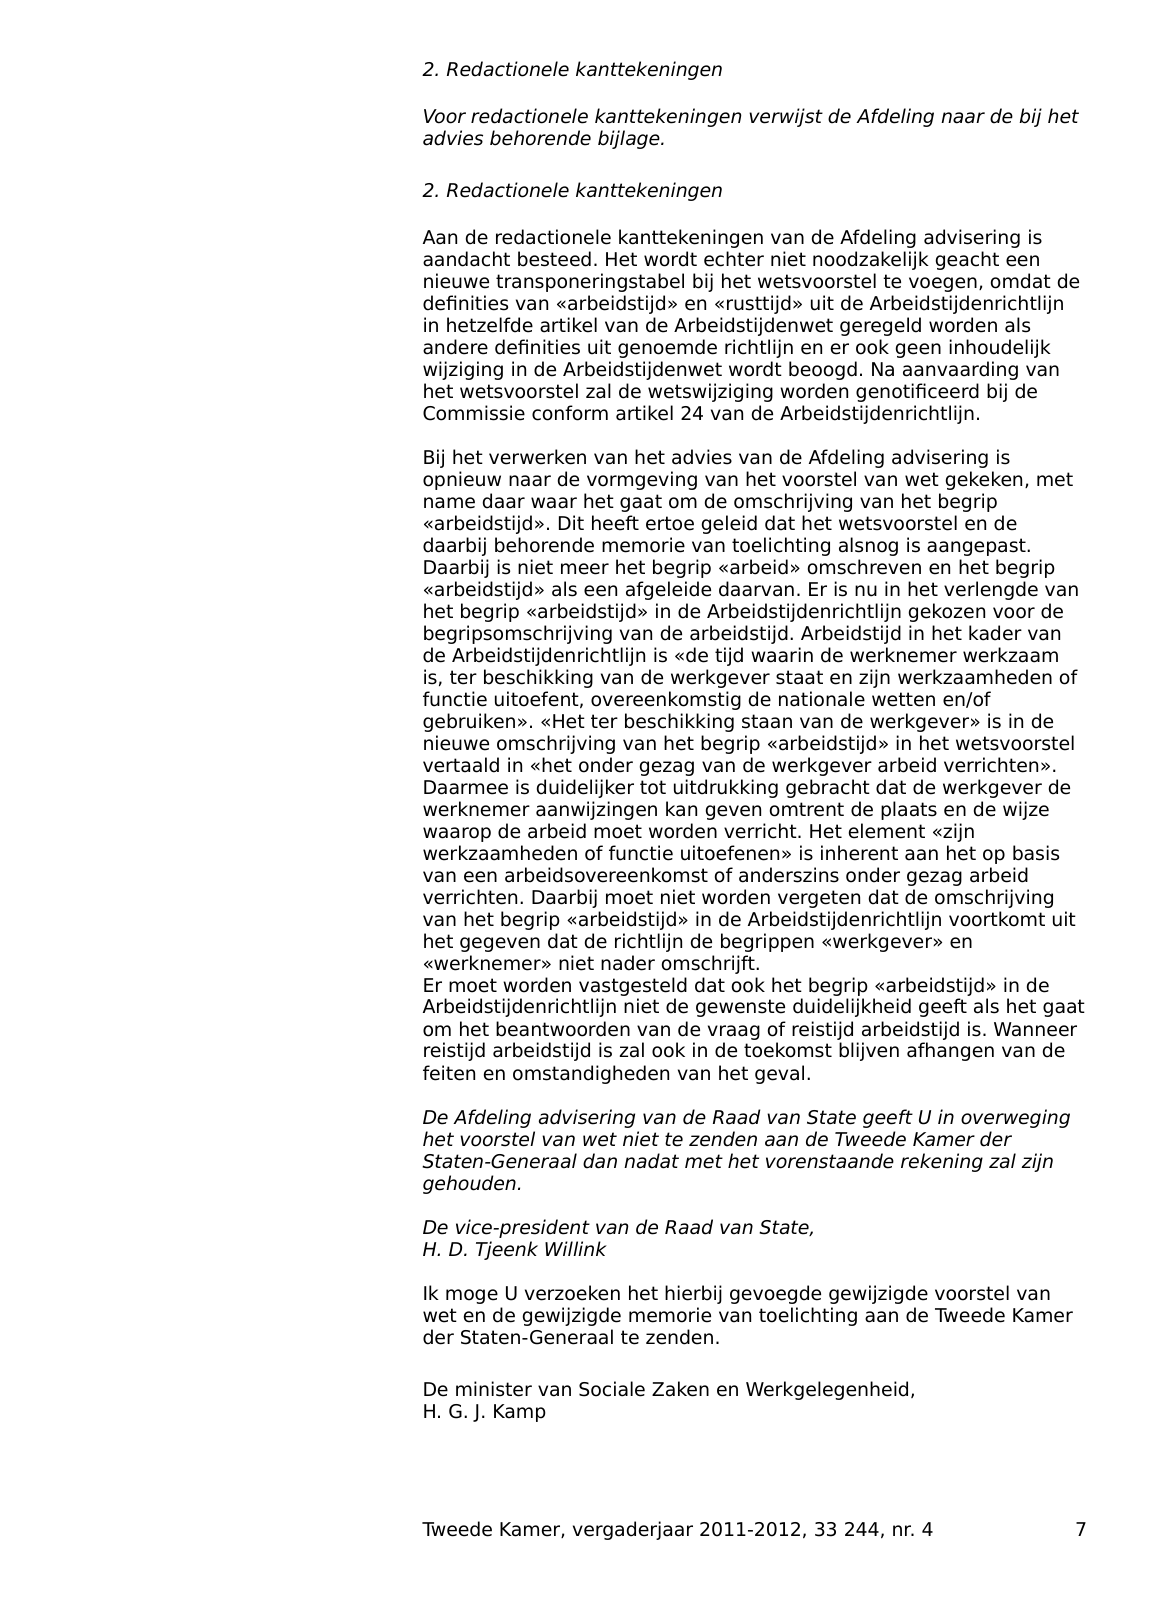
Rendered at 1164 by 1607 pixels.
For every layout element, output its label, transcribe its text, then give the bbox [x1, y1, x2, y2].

text Er moet worden vastgesteld dat ook het begrip «arbeidstijd» in de Arbeidstijdenrichtlijn niet de gewenste duidelijkheid geeft als het gaat om het beantwoorden van de vraag of reistijd arbeidstijd is. Wanneer reistijd arbeidstijd is zal ook in de toekomst blijven afhangen van de feiten en omstandigheden van het geval. [422, 974, 1087, 1084]
subtitle 2. Redactionele kanttekeningen [422, 180, 1087, 202]
subtitle 2. Redactionele kanttekeningen [422, 59, 1087, 81]
text De Afdeling advisering van de Raad van State geeft U in overweging het voorstel van wet niet te zenden aan de Tweede Kamer der Staten-Generaal dan nadat met het vorenstaande rekening zal zijn gehouden. [422, 1107, 1087, 1194]
text De vice-president van de Raad van State, [422, 1217, 1087, 1239]
text Aan de redactionele kanttekeningen van de Afdeling advisering is aandacht besteed. Het wordt echter niet noodzakelijk geacht een nieuwe transponeringstabel bij het wetsvoorstel te voegen, omdat de definities van «arbeidstijd» en «rusttijd» uit de Arbeidstijdenrichtlijn in hetzelfde artikel van de Arbeidstijdenwet geregeld worden als andere definities uit genoemde richtlijn en er ook geen inhoudelijk wijziging in de Arbeidstijdenwet wordt beoogd. Na aanvaarding van het wetsvoorstel zal de wetswijziging worden genotificeerd bij de Commissie conform artikel 24 van de Arbeidstijdenrichtlijn. [422, 227, 1087, 425]
text Voor redactionele kanttekeningen verwijst de Afdeling naar de bij het advies behorende bijlage. [422, 106, 1087, 150]
text De minister van Sociale Zaken en Werkgelegenheid, H. G. J. Kamp [422, 1379, 1087, 1423]
text H. D. Tjeenk Willink [422, 1239, 1087, 1261]
text Ik moge U verzoeken het hierbij gevoegde gewijzigde voorstel van wet en de gewijzigde memorie van toelichting aan de Tweede Kamer der Staten-Generaal te zenden. [422, 1283, 1087, 1349]
text Bij het verwerken van het advies van de Afdeling advisering is opnieuw naar de vormgeving van het voorstel van wet gekeken, met name daar waar het gaat om de omschrijving van het begrip «arbeidstijd». Dit heeft ertoe geleid dat het wetsvoorstel en de daarbij behorende memorie van toelichting alsnog is aangepast. Daarbij is niet meer het begrip «arbeid» omschreven en het begrip «arbeidstijd» als een afgeleide daarvan. Er is nu in het verlengde van het begrip «arbeidstijd» in de Arbeidstijdenrichtlijn gekozen voor de begripsomschrijving van de arbeidstijd. Arbeidstijd in het kader van de Arbeidstijdenrichtlijn is «de tijd waarin de werknemer werkzaam is, ter beschikking van de werkgever staat en zijn werkzaamheden of functie uitoefent, overeenkomstig de nationale wetten en/of gebruiken». «Het ter beschikking staan van de werkgever» is in de nieuwe omschrijving van het begrip «arbeidstijd» in het wetsvoorstel vertaald in «het onder gezag van de werkgever arbeid verrichten». Daarmee is duidelijker tot uitdrukking gebracht dat de werkgever de werknemer aanwijzingen kan geven omtrent de plaats en de wijze waarop de arbeid moet worden verricht. Het element «zijn werkzaamheden of functie uitoefenen» is inherent aan het op basis van een arbeidsovereenkomst of anderszins onder gezag arbeid verrichten. Daarbij moet niet worden vergeten dat de omschrijving van het begrip «arbeidstijd» in de Arbeidstijdenrichtlijn voortkomt uit het gegeven dat de richtlijn de begrippen «werkgever» en «werknemer» niet nader omschrijft. [422, 447, 1087, 974]
